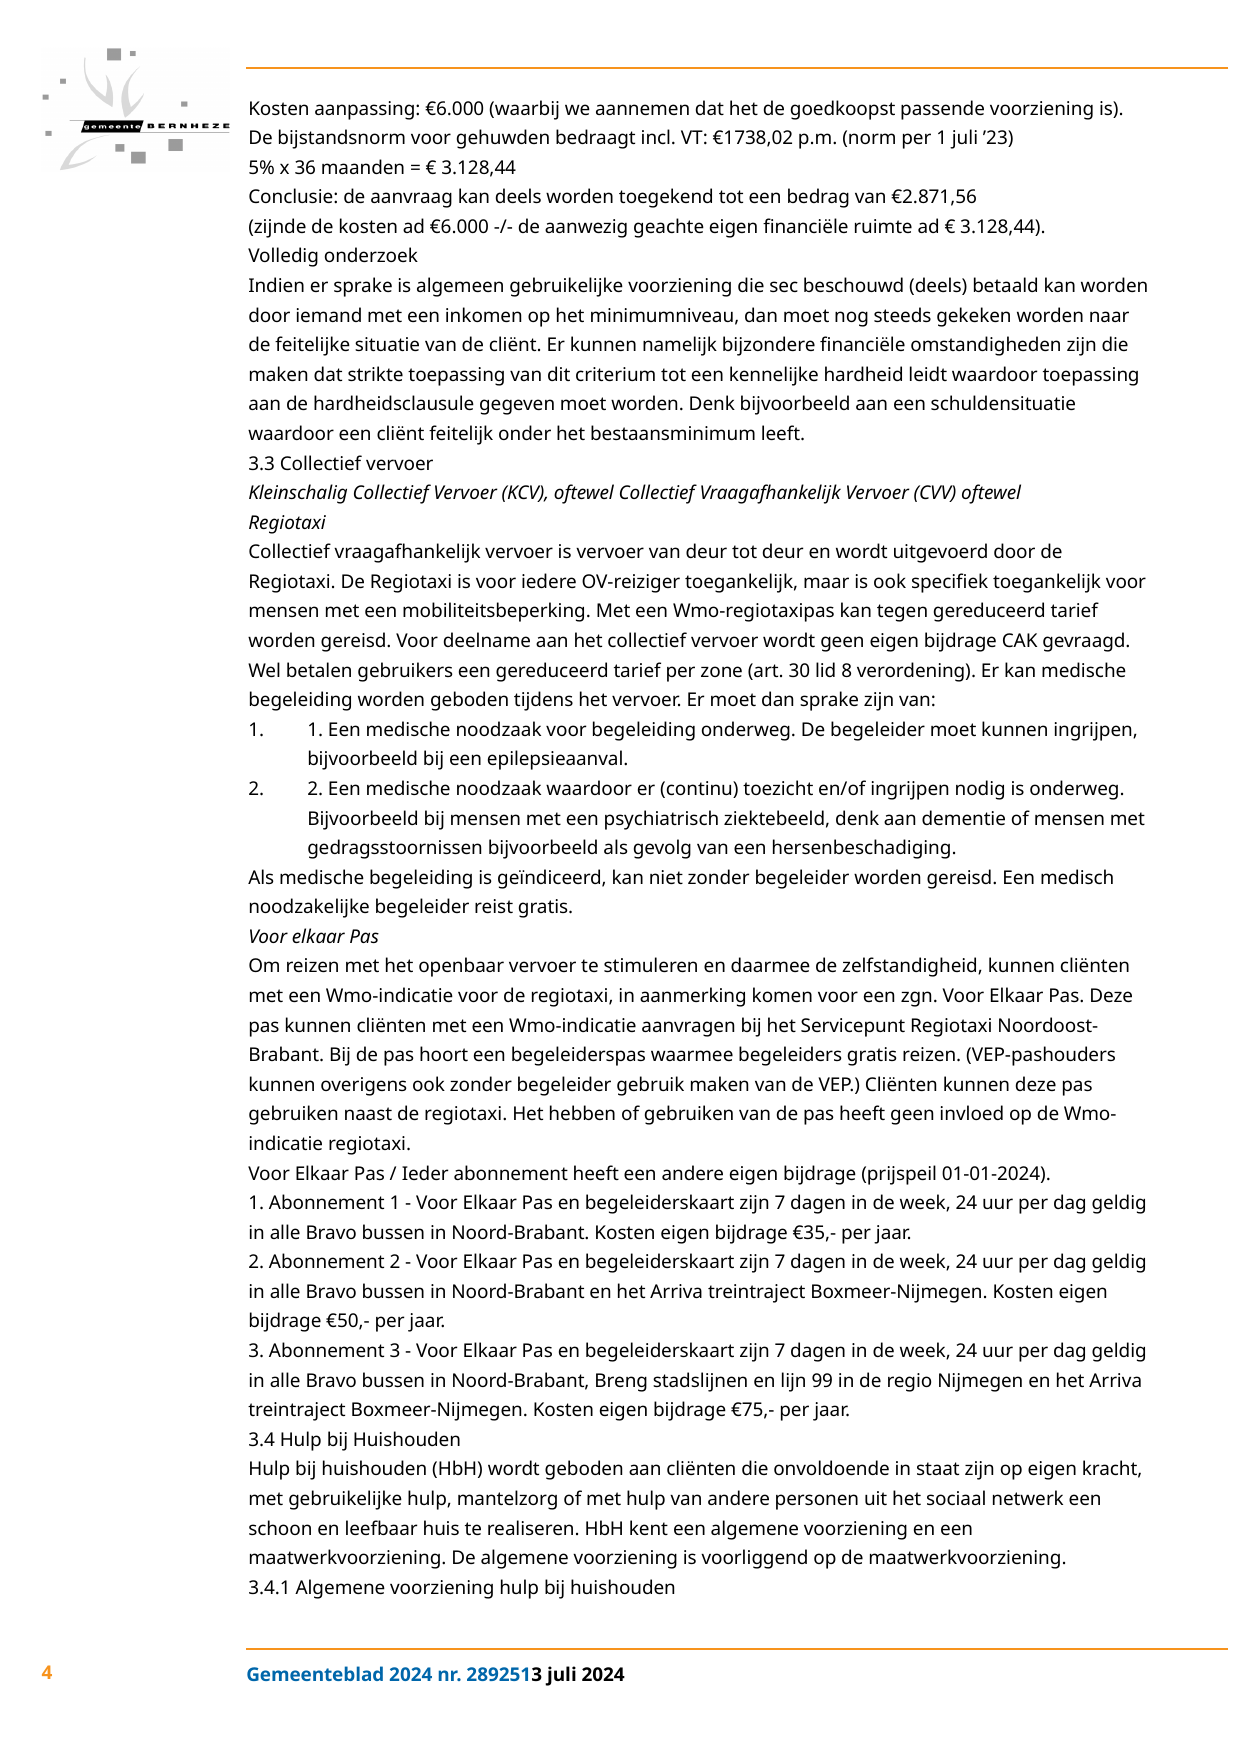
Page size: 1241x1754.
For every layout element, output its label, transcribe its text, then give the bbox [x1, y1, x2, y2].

text 3.4 Hulp bij Huishouden [248, 1426, 1152, 1452]
text 5% x 36 maanden = € 3.128,44 [248, 154, 1152, 180]
text De bijstandsnorm voor gehuwden bedraagt incl. VT: €1738,02 p.m. (norm per 1 juli ’23) [248, 124, 1152, 150]
text Conclusie: de aanvraag kan deels worden toegekend tot een bedrag van €2.871,56 [248, 183, 1152, 209]
list 2. Een medische noodzaak waardoor er (continu) toezicht en/of ingrijpen nodig is onderweg. Bijvoorbeeld bij mensen met een psychiatrisch ziektebeeld, denk aan dementie of mensen met gedragsstoornissen bijvoorbeeld als gevolg van een hersenbeschadiging. [248, 775, 1152, 860]
text 3. Abonnement 3 - Voor Elkaar Pas en begeleiderskaart zijn 7 dagen in de week, 24 uur per dag geldig in alle Bravo bussen in Noord-Brabant, Breng stadslijnen en lijn 99 in de regio Nijmegen en het Arriva treintraject Boxmeer-Nijmegen. Kosten eigen bijdrage €75,- per jaar. [248, 1337, 1152, 1422]
text Kosten aanpassing: €6.000 (waarbij we aannemen dat het de goedkoopst passende voorziening is). [248, 95, 1152, 121]
text Om reizen met het openbaar vervoer te stimuleren en daarmee de zelfstandigheid, kunnen cliënten met een Wmo-indicatie voor de regiotaxi, in aanmerking komen voor een zgn. Voor Elkaar Pas. Deze pas kunnen cliënten met een Wmo-indicatie aanvragen bij het Servicepunt Regiotaxi Noordoost-Brabant. Bij de pas hoort een begeleiderspas waarmee begeleiders gratis reizen. (VEP-pashouders kunnen overigens ook zonder begeleider gebruik maken van de VEP.) Cliënten kunnen deze pas gebruiken naast de regiotaxi. Het hebben of gebruiken van de pas heeft geen invloed op de Wmo-indicatie regiotaxi. [248, 953, 1152, 1156]
text 3.3 Collectief vervoer [248, 450, 1152, 476]
text (zijnde de kosten ad €6.000 -/- de aanwezig geachte eigen financiële ruimte ad € 3.128,44). [248, 213, 1152, 239]
text Hulp bij huishouden (HbH) wordt geboden aan cliënten die onvoldoende in staat zijn op eigen kracht, met gebruikelijke hulp, mantelzorg of met hulp van andere personen uit het sociaal netwerk een schoon en leefbaar huis te realiseren. HbH kent een algemene voorziening en een maatwerkvoorziening. De algemene voorziening is voorliggend op de maatwerkvoorziening. [248, 1456, 1152, 1570]
text Als medische begeleiding is geïndiceerd, kan niet zonder begeleider worden gereisd. Een medisch noodzakelijke begeleider reist gratis. [248, 864, 1152, 919]
text Volledig onderzoek [248, 243, 1152, 268]
text 3.4.1 Algemene voorziening hulp bij huishouden [248, 1574, 1152, 1600]
text Indien er sprake is algemeen gebruikelijke voorziening die sec beschouwd (deels) betaald kan worden door iemand met een inkomen op het minimumniveau, dan moet nog steeds gekeken worden naar de feitelijke situatie van de cliënt. Er kunnen namelijk bijzondere financiële omstandigheden zijn die maken dat strikte toepassing van dit criterium tot een kennelijke hardheid leidt waardoor toepassing aan de hardheidsclausule gegeven moet worden. Denk bijvoorbeeld aan een schuldensituatie waardoor een cliënt feitelijk onder het bestaansminimum leeft. [248, 272, 1152, 446]
text 1. Abonnement 1 - Voor Elkaar Pas en begeleiderskaart zijn 7 dagen in de week, 24 uur per dag geldig in alle Bravo bussen in Noord-Brabant. Kosten eigen bijdrage €35,- per jaar. [248, 1189, 1152, 1245]
picture [41, 47, 231, 172]
text Voor elkaar Pas [248, 923, 1152, 949]
text Voor Elkaar Pas / Ieder abonnement heeft een andere eigen bijdrage (prijspeil 01-01-2024). [248, 1160, 1152, 1186]
text Regiotaxi [248, 509, 1152, 535]
text 2. Abonnement 2 - Voor Elkaar Pas en begeleiderskaart zijn 7 dagen in de week, 24 uur per dag geldig in alle Bravo bussen in Noord-Brabant en het Arriva treintraject Boxmeer-Nijmegen. Kosten eigen bijdrage €50,- per jaar. [248, 1248, 1152, 1333]
text Kleinschalig Collectief Vervoer (KCV), oftewel Collectief Vraagafhankelijk Vervoer (CVV) oftewel [248, 479, 1152, 505]
list 1. Een medische noodzaak voor begeleiding onderweg. De begeleider moet kunnen ingrijpen, bijvoorbeeld bij een epilepsieaanval. [248, 716, 1152, 771]
text Collectief vraagafhankelijk vervoer is vervoer van deur tot deur en wordt uitgevoerd door de Regiotaxi. De Regiotaxi is voor iedere OV-reiziger toegankelijk, maar is ook specifiek toegankelijk voor mensen met een mobiliteitsbeperking. Met een Wmo-regiotaxipas kan tegen gereduceerd tarief worden gereisd. Voor deelname aan het collectief vervoer wordt geen eigen bijdrage CAK gevraagd. Wel betalen gebruikers een gereduceerd tarief per zone (art. 30 lid 8 verordening). Er kan medische begeleiding worden geboden tijdens het vervoer. Er moet dan sprake zijn van: [248, 538, 1152, 712]
